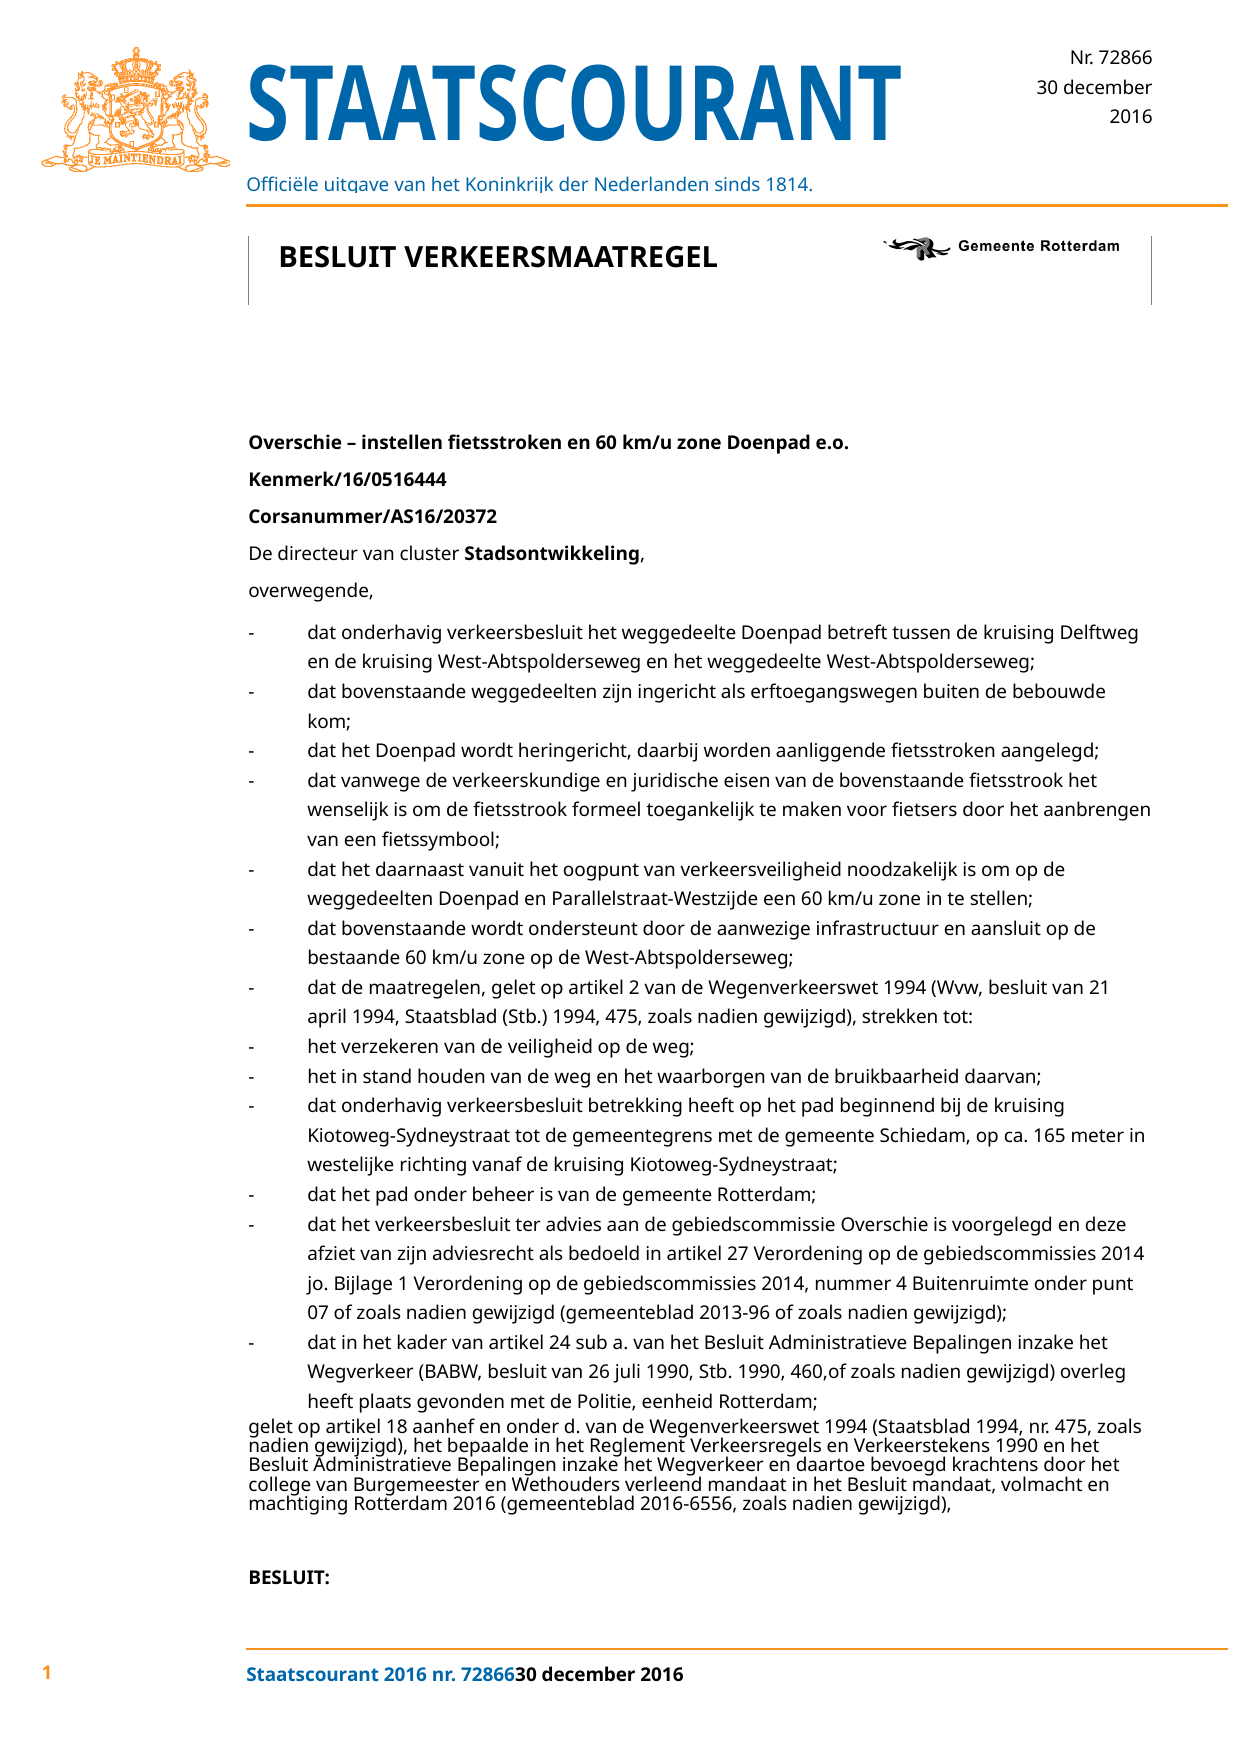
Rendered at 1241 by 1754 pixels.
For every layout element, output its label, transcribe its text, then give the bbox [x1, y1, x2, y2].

list dat het Doenpad wordt heringericht, daarbij worden aanliggende fietsstroken aangelegd; [248, 737, 1152, 763]
list het in stand houden van de weg en het waarborgen van de bruikbaarheid daarvan; [248, 1063, 1152, 1088]
text De directeur van cluster Stadsontwikkeling, [248, 545, 1152, 564]
text overwegende, [248, 582, 1152, 601]
picture [882, 236, 1119, 261]
list dat het daarnaast vanuit het oogpunt van verkeersveiligheid noodzakelijk is om op de weggedeelten Doenpad en Parallelstraat-Westzijde een 60 km/u zone in te stellen; [248, 856, 1152, 911]
text gelet op artikel 18 aanhef en onder d. van de Wegenverkeerswet 1994 (Staatsblad 1994, nr. 475, zoals nadien gewijzigd), het bepaalde in het Reglement Verkeersregels en Verkeerstekens 1990 en het Besluit Administratieve Bepalingen inzake het Wegverkeer en daartoe bevoegd krachtens door het college van Burgemeester en Wethouders verleend mandaat in het Besluit mandaat, volmacht en machtiging Rotterdam 2016 (gemeenteblad 2016-6556, zoals nadien gewijzigd), [248, 1418, 1152, 1514]
text BESLUIT: [248, 1569, 1152, 1588]
text Overschie – instellen fietsstroken en 60 km/u zone Doenpad e.o. [248, 434, 1152, 453]
list dat vanwege de verkeerskundige en juridische eisen van de bovenstaande fietsstrook het wenselijk is om de fietsstrook formeel toegankelijk te maken voor fietsers door het aanbrengen van een fietssymbool; [248, 767, 1152, 852]
list dat onderhavig verkeersbesluit het weggedeelte Doenpad betreft tussen de kruising Delftweg en de kruising West-Abtspolderseweg en het weggedeelte West-Abtspolderseweg; [248, 619, 1152, 674]
text Corsanummer/AS16/20372 [248, 508, 1152, 527]
list dat het pad onder beheer is van de gemeente Rotterdam; [248, 1181, 1152, 1207]
list dat het verkeersbesluit ter advies aan de gebiedscommissie Overschie is voorgelegd en deze afziet van zijn adviesrecht als bedoeld in artikel 27 Verordening op de gebiedscommissies 2014 jo. Bijlage 1 Verordening op de gebiedscommissies 2014, nummer 4 Buitenruimte onder punt 07 of zoals nadien gewijzigd (gemeenteblad 2013-96 of zoals nadien gewijzigd); [248, 1211, 1152, 1325]
list dat bovenstaande weggedeelten zijn ingericht als erftoegangswegen buiten de bebouwde kom; [248, 678, 1152, 733]
list dat de maatregelen, gelet op artikel 2 van de Wegenverkeerswet 1994 (Wvw, besluit van 21 april 1994, Staatsblad (Stb.) 1994, 475, zoals nadien gewijzigd), strekken tot: [248, 974, 1152, 1029]
list het verzekeren van de veiligheid op de weg; [248, 1033, 1152, 1059]
table_header [850, 236, 1151, 305]
list dat onderhavig verkeersbesluit betrekking heeft op het pad beginnend bij de kruising Kiotoweg-Sydneystraat tot de gemeentegrens met de gemeente Schiedam, op ca. 165 meter in westelijke richting vanaf de kruising Kiotoweg-Sydneystraat; [248, 1092, 1152, 1177]
list dat in het kader van artikel 24 sub a. van het Besluit Administratieve Bepalingen inzake het Wegverkeer (BABW, besluit van 26 juli 1990, Stb. 1990, 460,of zoals nadien gewijzigd) overleg heeft plaats gevonden met de Politie, eenheid Rotterdam; [248, 1329, 1152, 1414]
text Kenmerk/16/0516444 [248, 471, 1152, 490]
picture [41, 47, 231, 172]
table_header BESLUIT VERKEERSMAATREGEL [249, 236, 850, 305]
list dat bovenstaande wordt ondersteunt door de aanwezige infrastructuur en aansluit op de bestaande 60 km/u zone op de West-Abtspolderseweg; [248, 915, 1152, 970]
